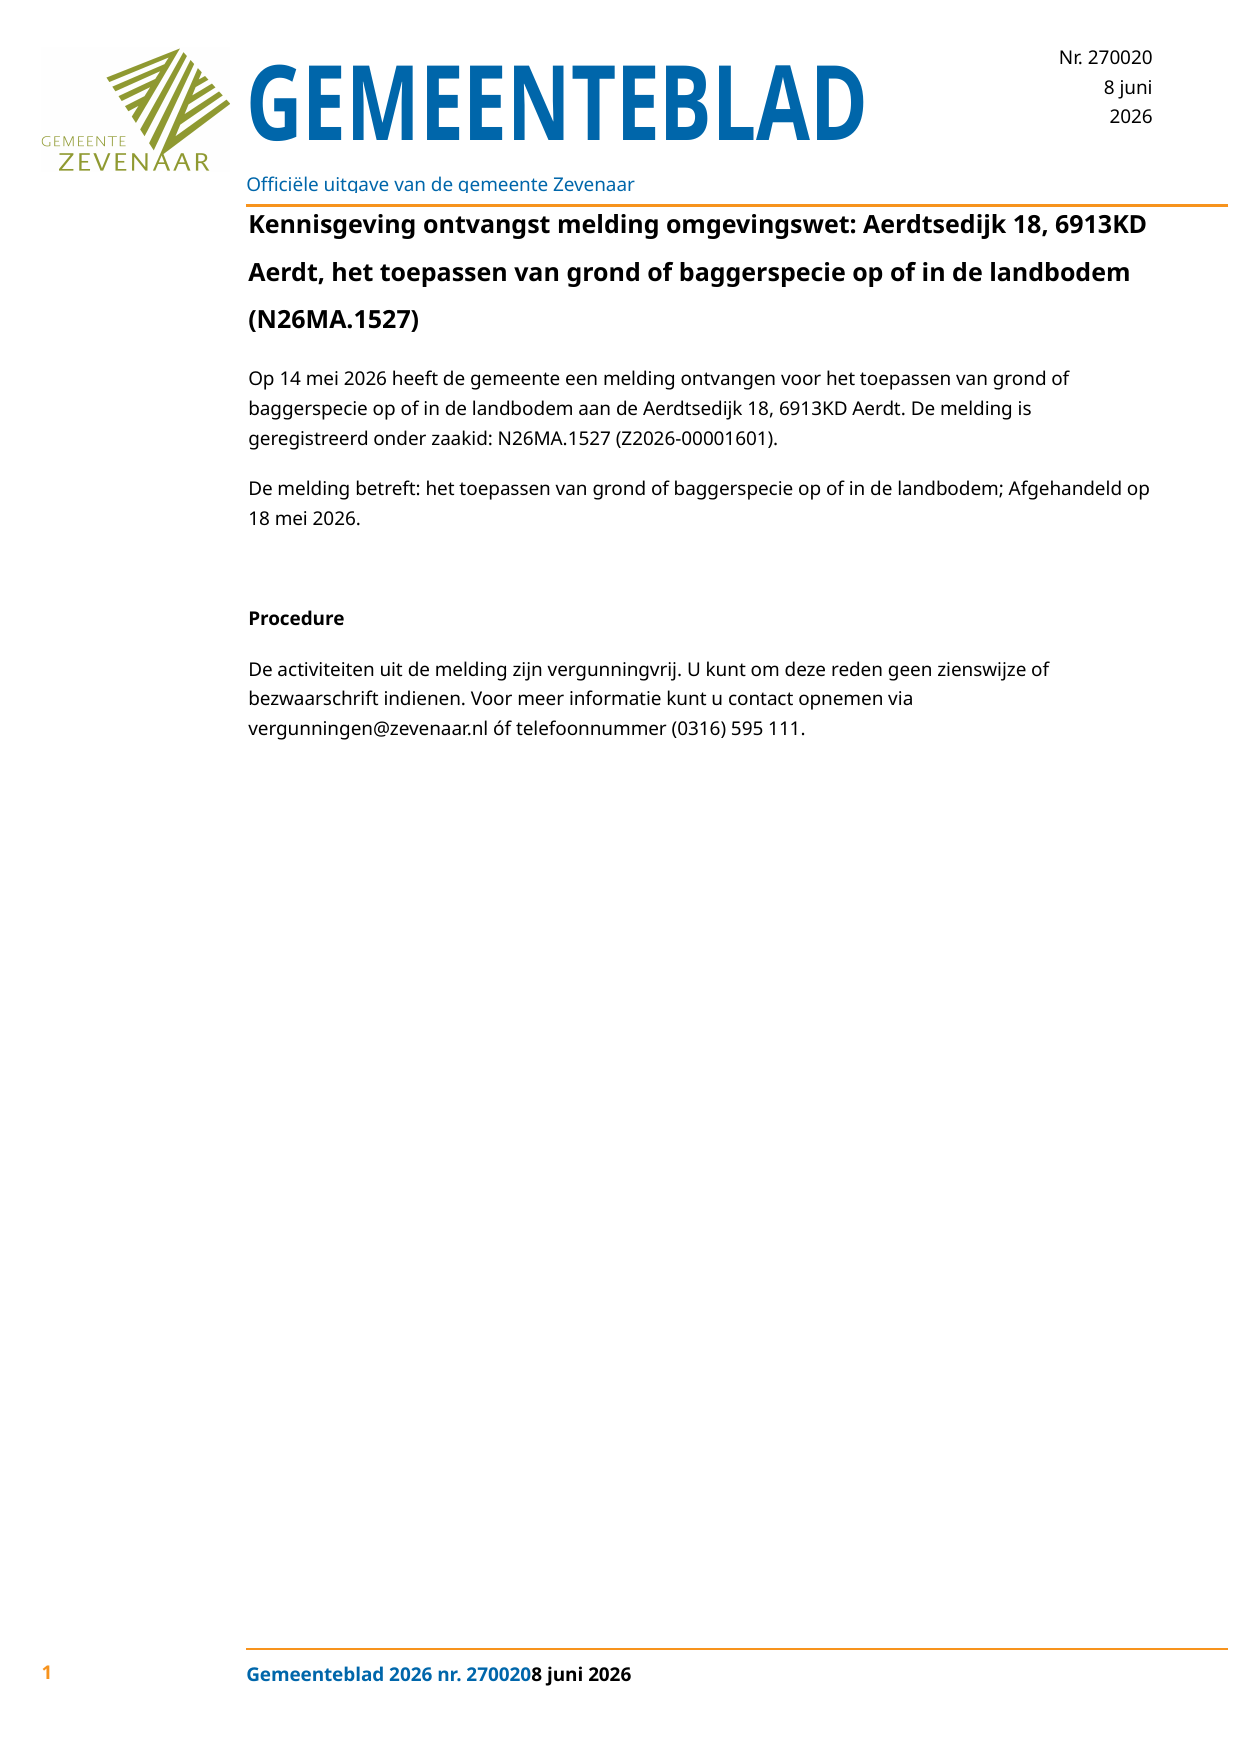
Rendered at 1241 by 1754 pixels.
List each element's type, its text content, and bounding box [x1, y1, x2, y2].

text Op 14 mei 2026 heeft de gemeente een melding ontvangen voor het toepassen van grond of baggerspecie op of in de landbodem aan de Aerdtsedijk 18, 6913KD Aerdt. De melding is geregistreerd onder zaakid: N26MA.1527 (Z2026-00001601). [248, 366, 1152, 450]
text De activiteiten uit de melding zijn vergunningvrij. U kunt om deze reden geen zienswijze of bezwaarschrift indienen. Voor meer informatie kunt u contact opnemen via vergunningen@zevenaar.nl óf telefoonnummer (0316) 595 111. [248, 656, 1152, 741]
text De melding betreft: het toepassen van grond of baggerspecie op of in de landbodem; Afgehandeld op 18 mei 2026. [248, 475, 1152, 530]
text Procedure [248, 606, 1152, 631]
picture [41, 47, 231, 172]
text Kennisgeving ontvangst melding omgevingswet: Aerdtsedijk 18, 6913KD Aerdt, het toepassen van grond of baggerspecie op of in de landbodem (N26MA.1527) [248, 207, 1152, 336]
